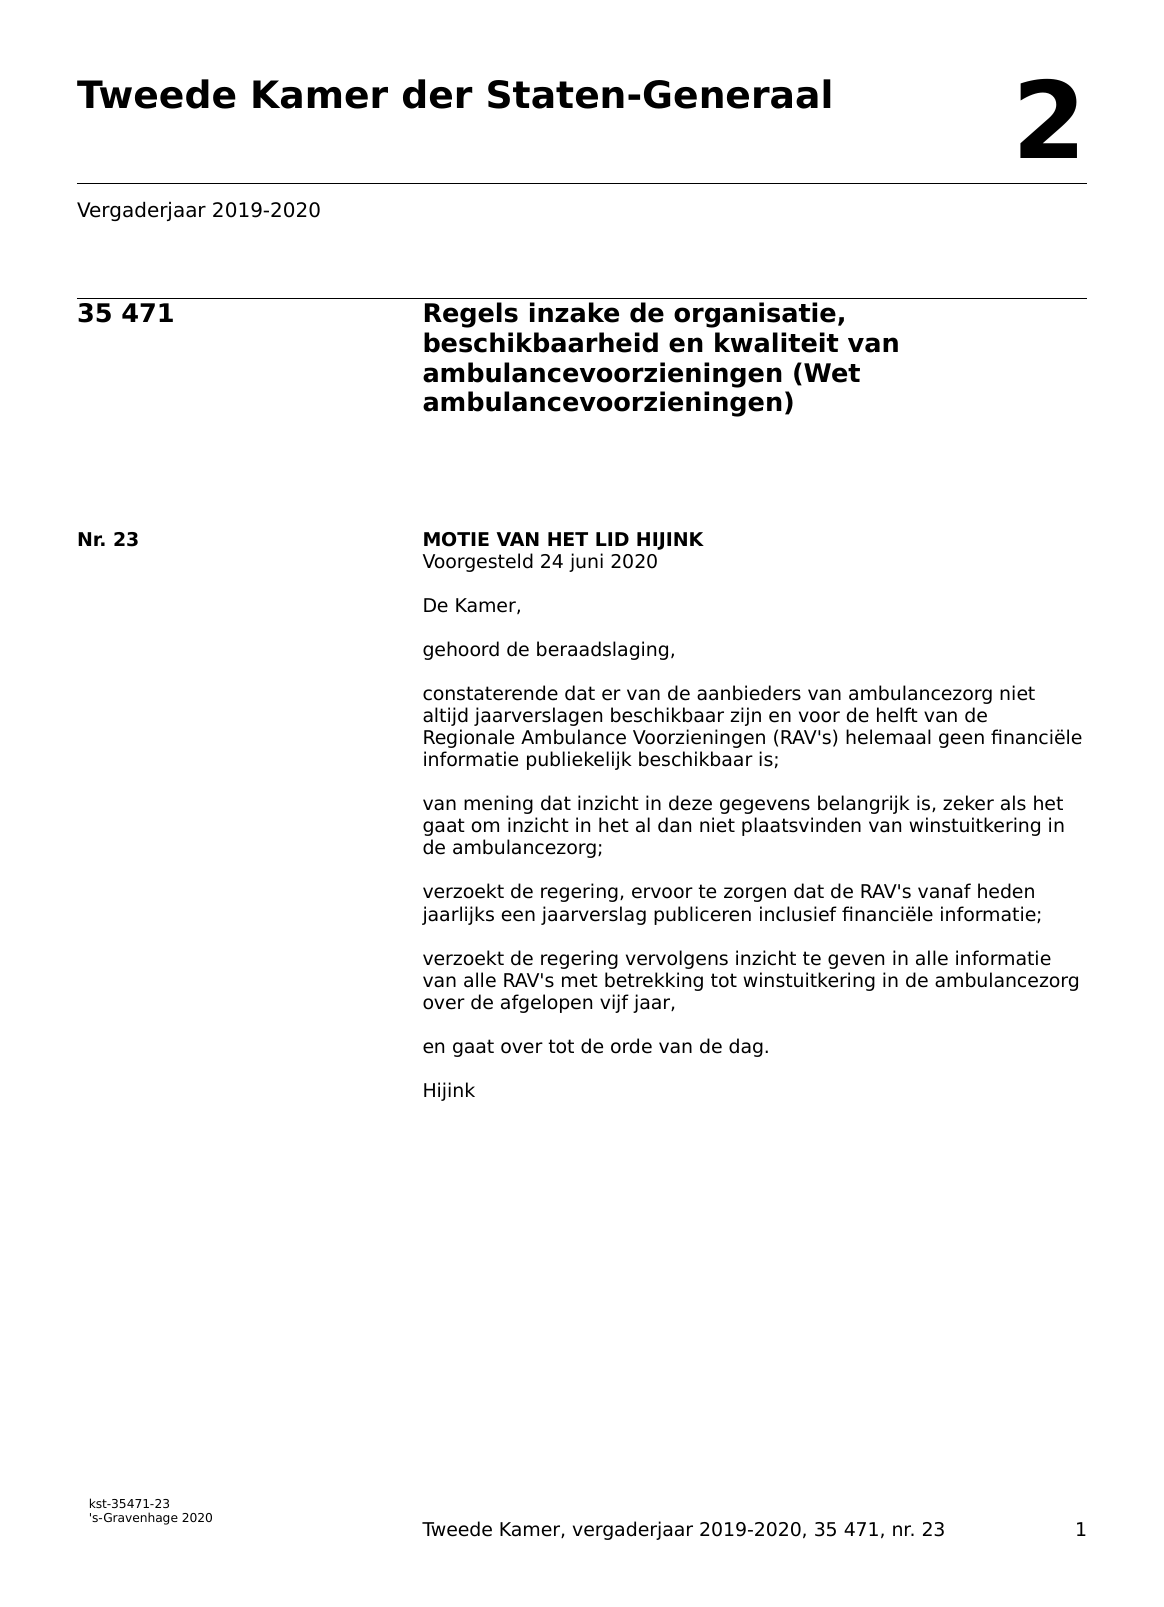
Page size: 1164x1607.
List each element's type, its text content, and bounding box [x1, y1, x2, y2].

text en gaat over tot de orde van de dag. [422, 1036, 1087, 1058]
text constaterende dat er van de aanbieders van ambulancezorg niet altijd jaarverslagen beschikbaar zijn en voor de helft van de Regionale Ambulance Voorzieningen (RAV's) helemaal geen financiële informatie publiekelijk beschikbaar is; [422, 683, 1087, 771]
text Voorgesteld 24 juni 2020 [422, 551, 1087, 573]
subtitle Nr. 23 MOTIE VAN HET LID HIJINK [77, 529, 1087, 551]
subtitle 35 471 Regels inzake de organisatie, beschikbaarheid en kwaliteit van ambulancevoorzieningen (Wet ambulancevoorzieningen) [77, 299, 1087, 418]
text 's-Gravenhage 2020 [88, 1511, 323, 1525]
text verzoekt de regering vervolgens inzicht te geven in alle informatie van alle RAV's met betrekking tot winstuitkering in de ambulancezorg over de afgelopen vijf jaar, [422, 948, 1087, 1013]
table_header Tweede Kamer der Staten-Generaal [77, 59, 886, 183]
text gehoord de beraadslaging, [422, 639, 1087, 661]
table_header 2 [886, 59, 1087, 183]
text kst-35471-23 [88, 1497, 323, 1511]
text Hijink [422, 1080, 1087, 1102]
text verzoekt de regering, ervoor te zorgen dat de RAV's vanaf heden jaarlijks een jaarverslag publiceren inclusief financiële informatie; [422, 881, 1087, 925]
text van mening dat inzicht in deze gegevens belangrijk is, zeker als het gaat om inzicht in het al dan niet plaatsvinden van winstuitkering in de ambulancezorg; [422, 793, 1087, 859]
table_cell Vergaderjaar 2019-2020 [77, 184, 1087, 298]
text De Kamer, [422, 595, 1087, 617]
